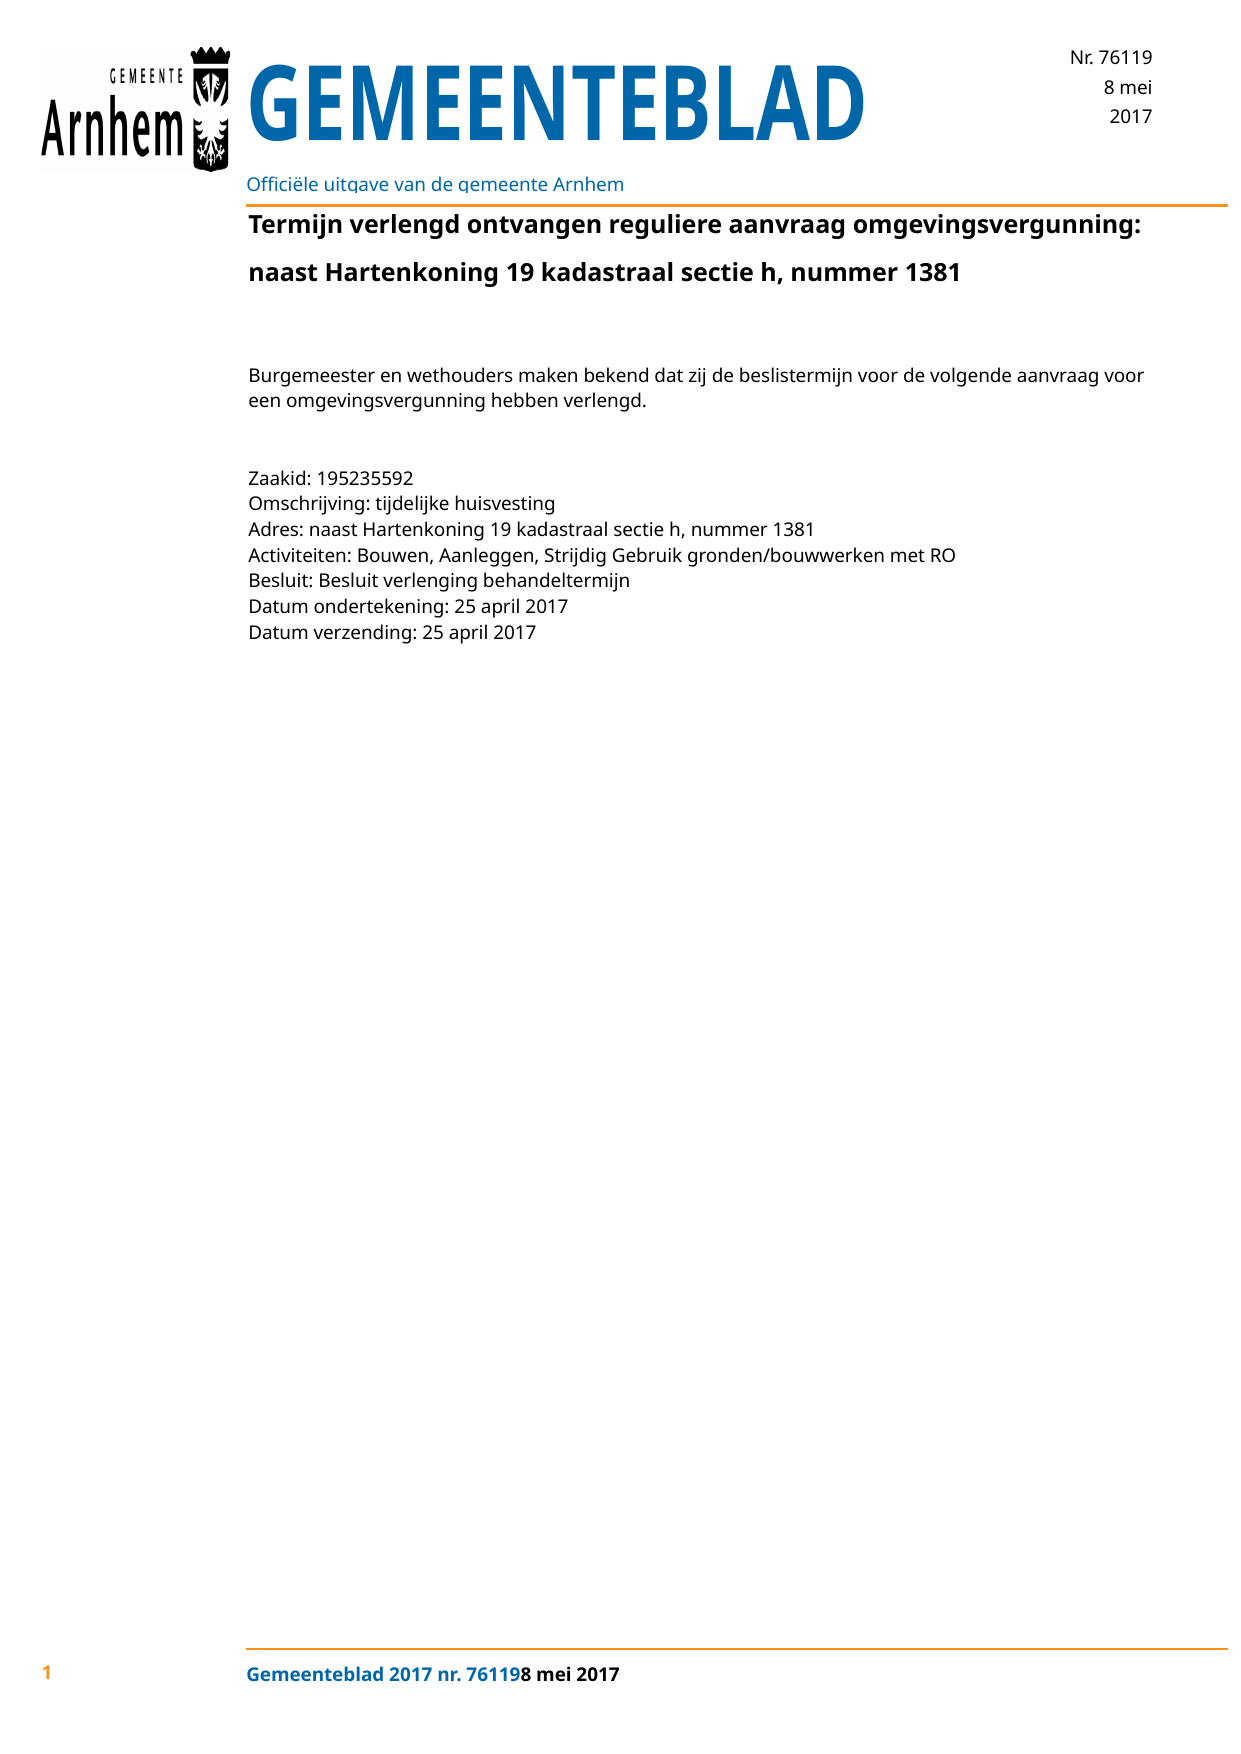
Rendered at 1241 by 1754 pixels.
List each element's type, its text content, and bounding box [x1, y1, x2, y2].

text Besluit: Besluit verlenging behandeltermijn [248, 568, 1152, 593]
picture [41, 47, 231, 172]
text Burgemeester en wethouders maken bekend dat zij de beslistermijn voor de volgende aanvraag voor een omgevingsvergunning hebben verlengd. [248, 362, 1152, 413]
text Datum ondertekening: 25 april 2017 [248, 593, 1152, 619]
text Omschrijving: tijdelijke huisvesting [248, 491, 1152, 516]
text Datum verzending: 25 april 2017 [248, 619, 1152, 645]
text Zaakid: 195235592 [248, 465, 1152, 491]
text Adres: naast Hartenkoning 19 kadastraal sectie h, nummer 1381 [248, 516, 1152, 542]
text Activiteiten: Bouwen, Aanleggen, Strijdig Gebruik gronden/bouwwerken met RO [248, 542, 1152, 568]
text Termijn verlengd ontvangen reguliere aanvraag omgevingsvergunning: naast Hartenkoning 19 kadastraal sectie h, nummer 1381 [248, 207, 1152, 288]
